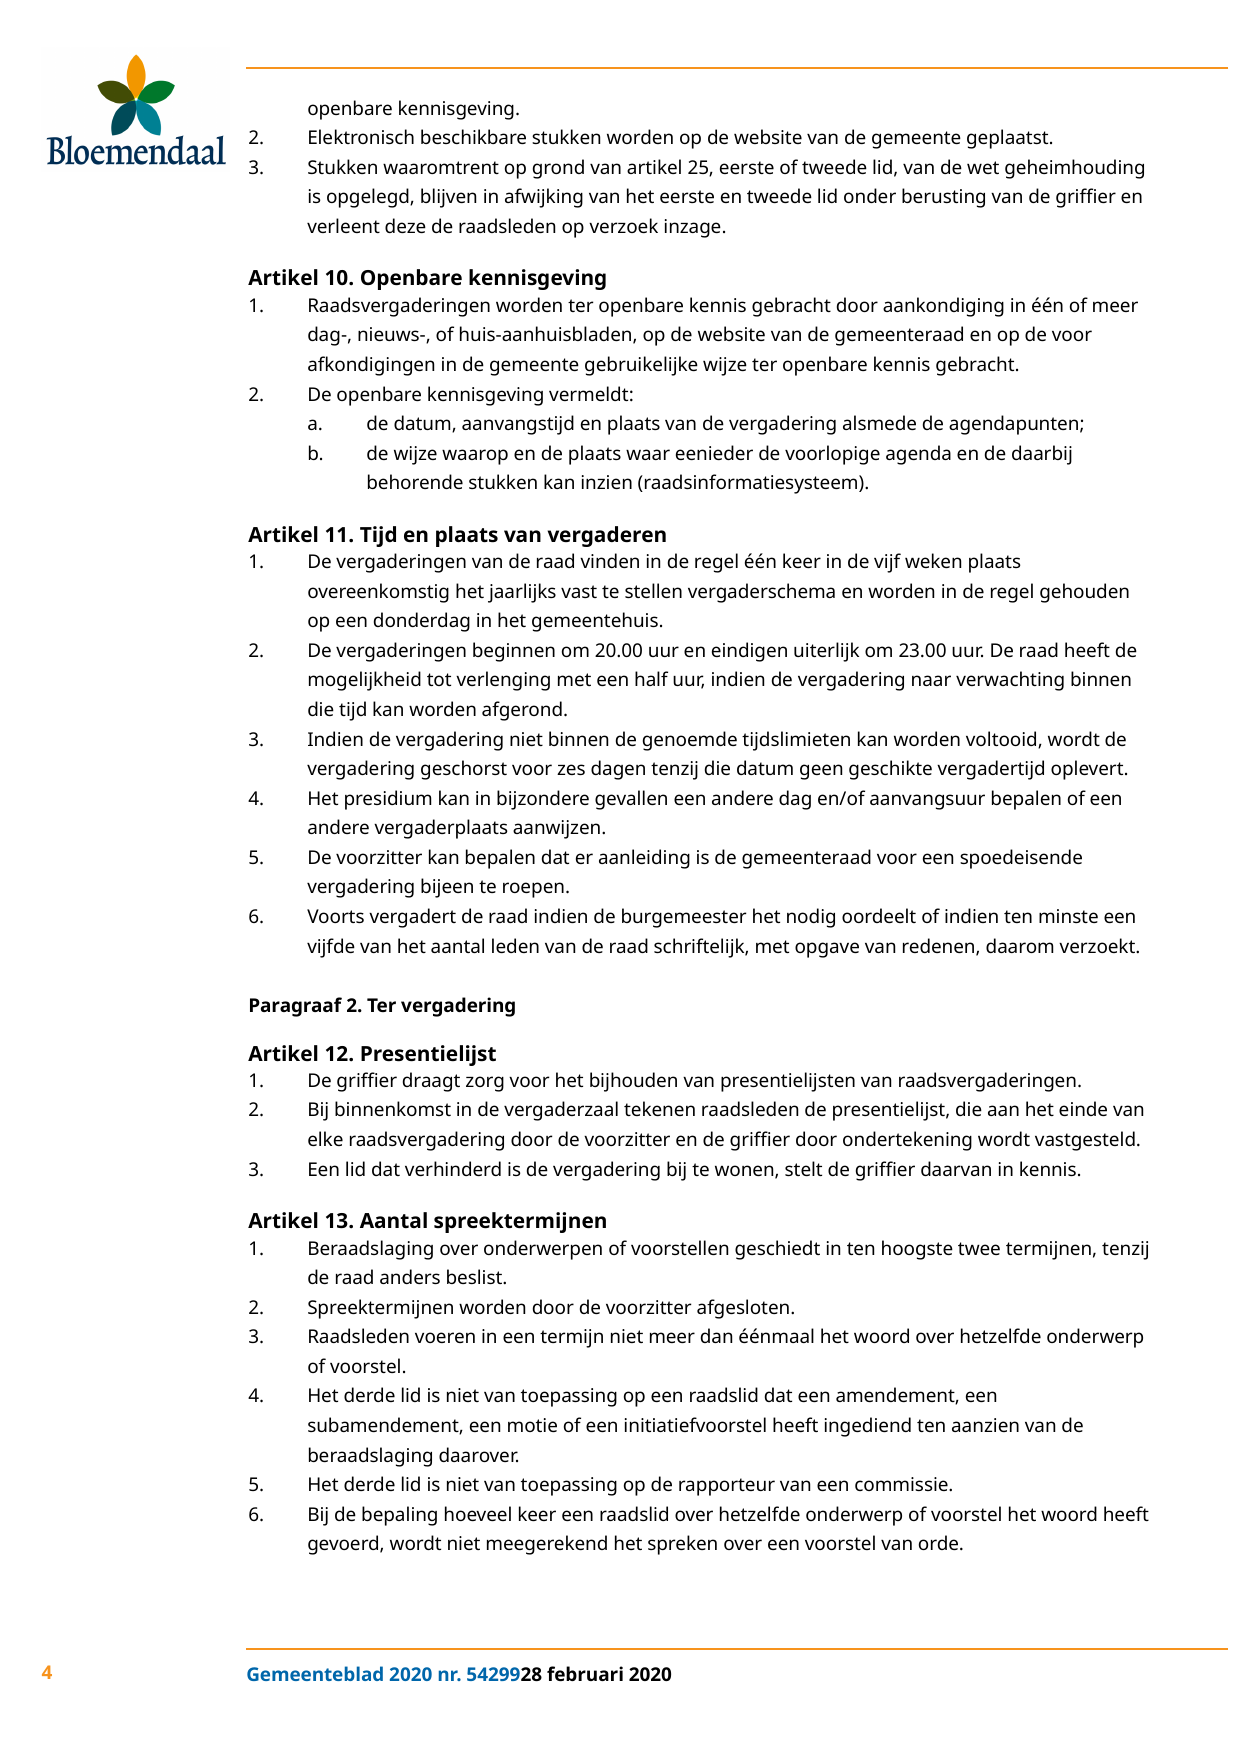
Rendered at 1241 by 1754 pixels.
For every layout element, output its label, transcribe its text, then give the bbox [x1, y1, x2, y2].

text Paragraaf 2. Ter vergadering [248, 992, 1152, 1018]
list Het derde lid is niet van toepassing op een raadslid dat een amendement, een subamendement, een motie of een initiatiefvoorstel heeft ingediend ten aanzien van de beraadslaging daarover. [248, 1383, 1152, 1467]
list De vergaderingen van de raad vinden in de regel één keer in de vijf weken plaats overeenkomstig het jaarlijks vast te stellen vergaderschema en worden in de regel gehouden op een donderdag in het gemeentehuis. [248, 548, 1152, 633]
list de wijze waarop en de plaats waar eenieder de voorlopige agenda en de daarbij behorende stukken kan inzien (raadsinformatiesysteem). [307, 440, 1152, 495]
list Indien de vergadering niet binnen de genoemde tijdslimieten kan worden voltooid, wordt de vergadering geschorst voor zes dagen tenzij die datum geen geschikte vergadertijd oplevert. [248, 726, 1152, 781]
list De openbare kennisgeving vermeldt: [248, 381, 1152, 406]
list openbare kennisgeving. [248, 95, 1152, 121]
list Het presidium kan in bijzondere gevallen een andere dag en/of aanvangsuur bepalen of een andere vergaderplaats aanwijzen. [248, 785, 1152, 840]
list De vergaderingen beginnen om 20.00 uur en eindigen uiterlijk om 23.00 uur. De raad heeft de mogelijkheid tot verlenging met een half uur, indien de vergadering naar verwachting binnen die tijd kan worden afgerond. [248, 637, 1152, 722]
list Bij binnenkomst in de vergaderzaal tekenen raadsleden de presentielijst, die aan het einde van elke raadsvergadering door de voorzitter en de griffier door ondertekening wordt vastgesteld. [248, 1097, 1152, 1152]
text Artikel 10. Openbare kennisgeving [248, 263, 1152, 292]
list Een lid dat verhinderd is de vergadering bij te wonen, stelt de griffier daarvan in kennis. [248, 1156, 1152, 1182]
text Artikel 13. Aantal spreektermijnen [248, 1206, 1152, 1235]
list Elektronisch beschikbare stukken worden op de website van de gemeente geplaatst. [248, 124, 1152, 150]
list Spreektermijnen worden door de voorzitter afgesloten. [248, 1294, 1152, 1319]
text Artikel 11. Tijd en plaats van vergaderen [248, 520, 1152, 548]
list Beraadslaging over onderwerpen of voorstellen geschiedt in ten hoogste twee termijnen, tenzij de raad anders beslist. [248, 1235, 1152, 1290]
list Bij de bepaling hoeveel keer een raadslid over hetzelfde onderwerp of voorstel het woord heeft gevoerd, wordt niet meegerekend het spreken over een voorstel van orde. [248, 1501, 1152, 1556]
list de datum, aanvangstijd en plaats van de vergadering alsmede de agendapunten; [307, 410, 1152, 436]
list Raadsleden voeren in een termijn niet meer dan éénmaal het woord over hetzelfde onderwerp of voorstel. [248, 1323, 1152, 1379]
list De griffier draagt zorg voor het bijhouden van presentielijsten van raadsvergaderingen. [248, 1067, 1152, 1093]
list Raadsvergaderingen worden ter openbare kennis gebracht door aankondiging in één of meer dag-, nieuws-, of huis-aanhuisbladen, op de website van de gemeenteraad en op de voor afkondigingen in de gemeente gebruikelijke wijze ter openbare kennis gebracht. [248, 292, 1152, 377]
text Artikel 12. Presentielijst [248, 1039, 1152, 1067]
list Het derde lid is niet van toepassing op de rapporteur van een commissie. [248, 1471, 1152, 1497]
picture [41, 47, 231, 172]
list Stukken waaromtrent op grond van artikel 25, eerste of tweede lid, van de wet geheimhouding is opgelegd, blijven in afwijking van het eerste en tweede lid onder berusting van de griffier en verleent deze de raadsleden op verzoek inzage. [248, 154, 1152, 239]
list Voorts vergadert de raad indien de burgemeester het nodig oordeelt of indien ten minste een vijfde van het aantal leden van de raad schriftelijk, met opgave van redenen, daarom verzoekt. [248, 903, 1152, 959]
list De voorzitter kan bepalen dat er aanleiding is de gemeenteraad voor een spoedeisende vergadering bijeen te roepen. [248, 844, 1152, 899]
